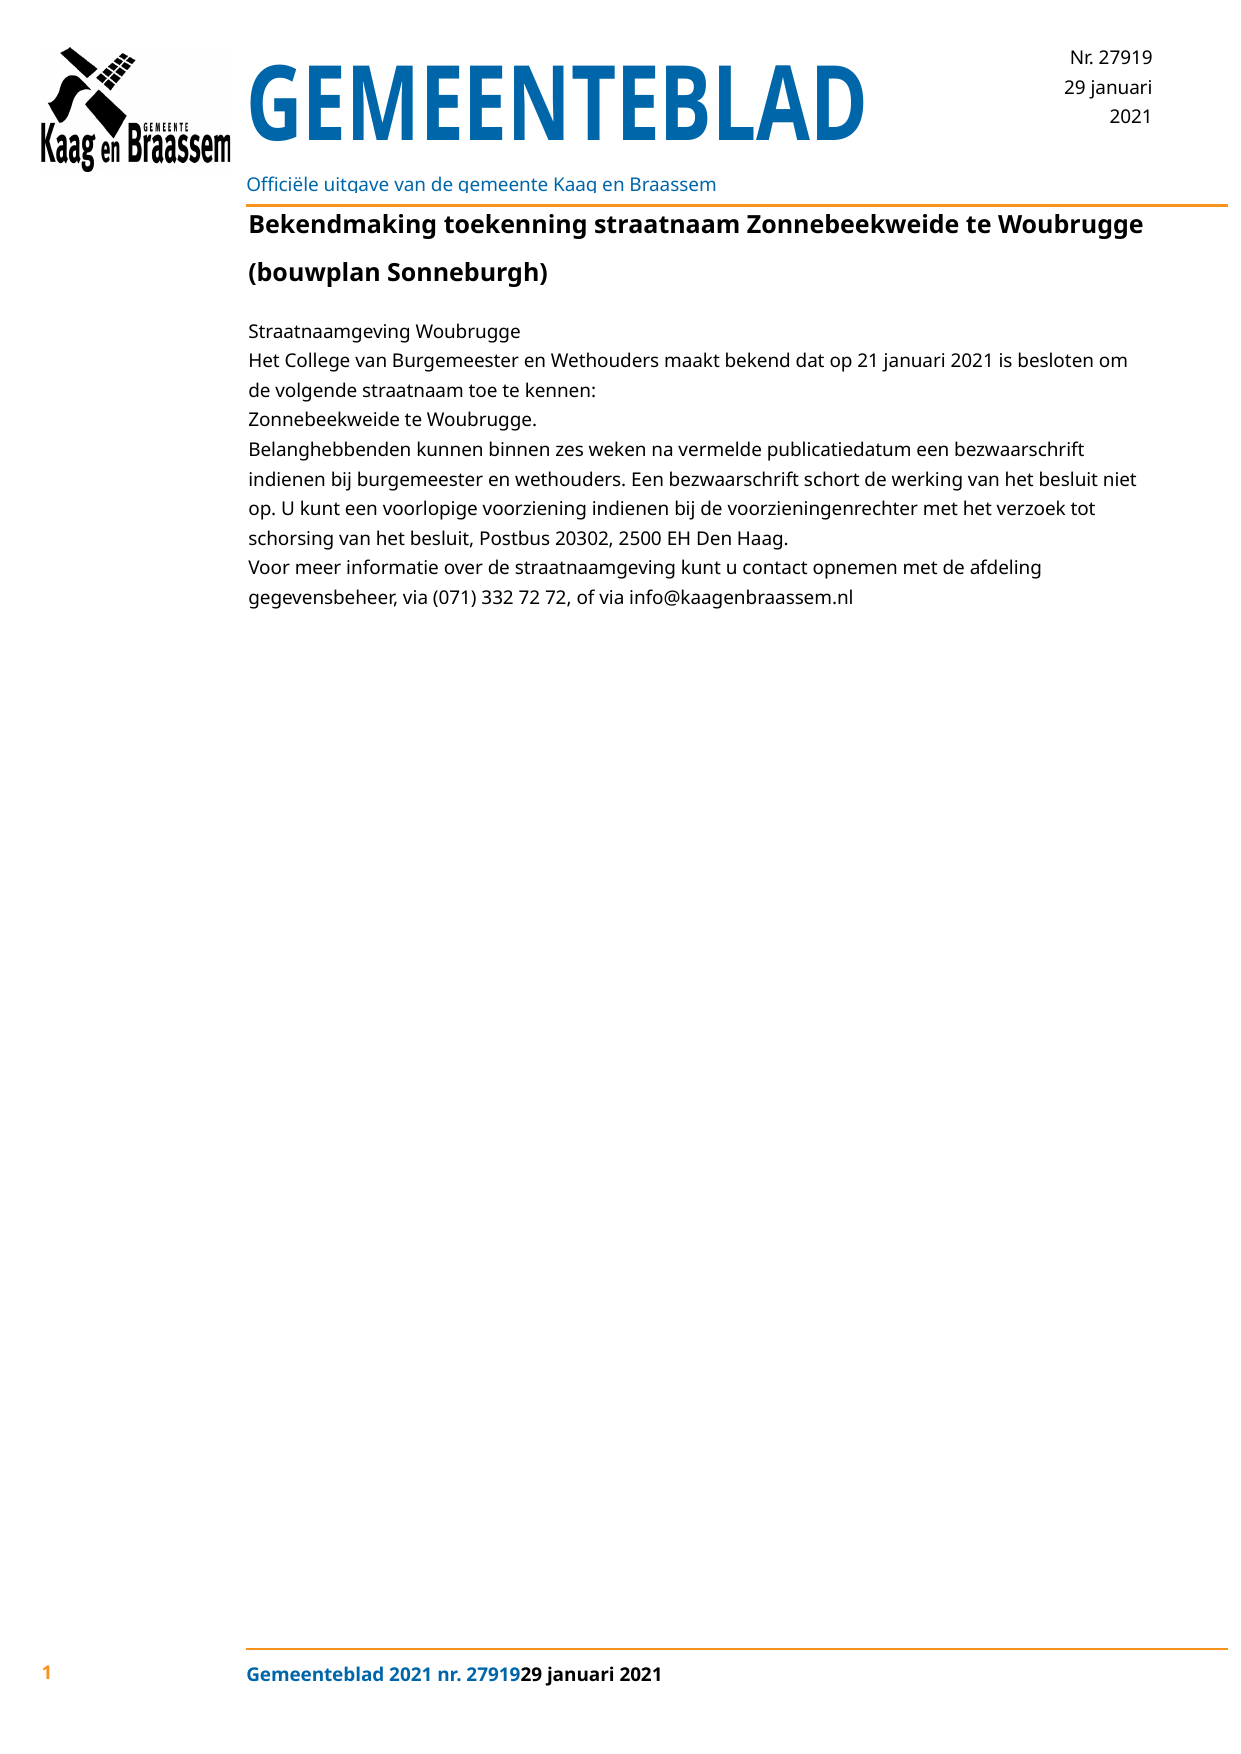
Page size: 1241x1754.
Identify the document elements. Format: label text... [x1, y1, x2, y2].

text Belanghebbenden kunnen binnen zes weken na vermelde publicatiedatum een bezwaarschrift indienen bij burgemeester en wethouders. Een bezwaarschrift schort de werking van het besluit niet op. U kunt een voorlopige voorziening indienen bij de voorzieningenrechter met het verzoek tot schorsing van het besluit, Postbus 20302, 2500 EH Den Haag. [248, 436, 1152, 551]
text Voor meer informatie over de straatnaamgeving kunt u contact opnemen met de afdeling gegevensbeheer, via (071) 332 72 72, of via info@kaagenbraassem.nl [248, 554, 1152, 610]
text Bekendmaking toekenning straatnaam Zonnebeekweide te Woubrugge (bouwplan Sonneburgh) [248, 207, 1152, 288]
text Zonnebeekweide te Woubrugge. [248, 407, 1152, 432]
picture [41, 47, 231, 172]
text Straatnaamgeving Woubrugge [248, 318, 1152, 344]
text Het College van Burgemeester en Wethouders maakt bekend dat op 21 januari 2021 is besloten om de volgende straatnaam toe te kennen: [248, 347, 1152, 403]
